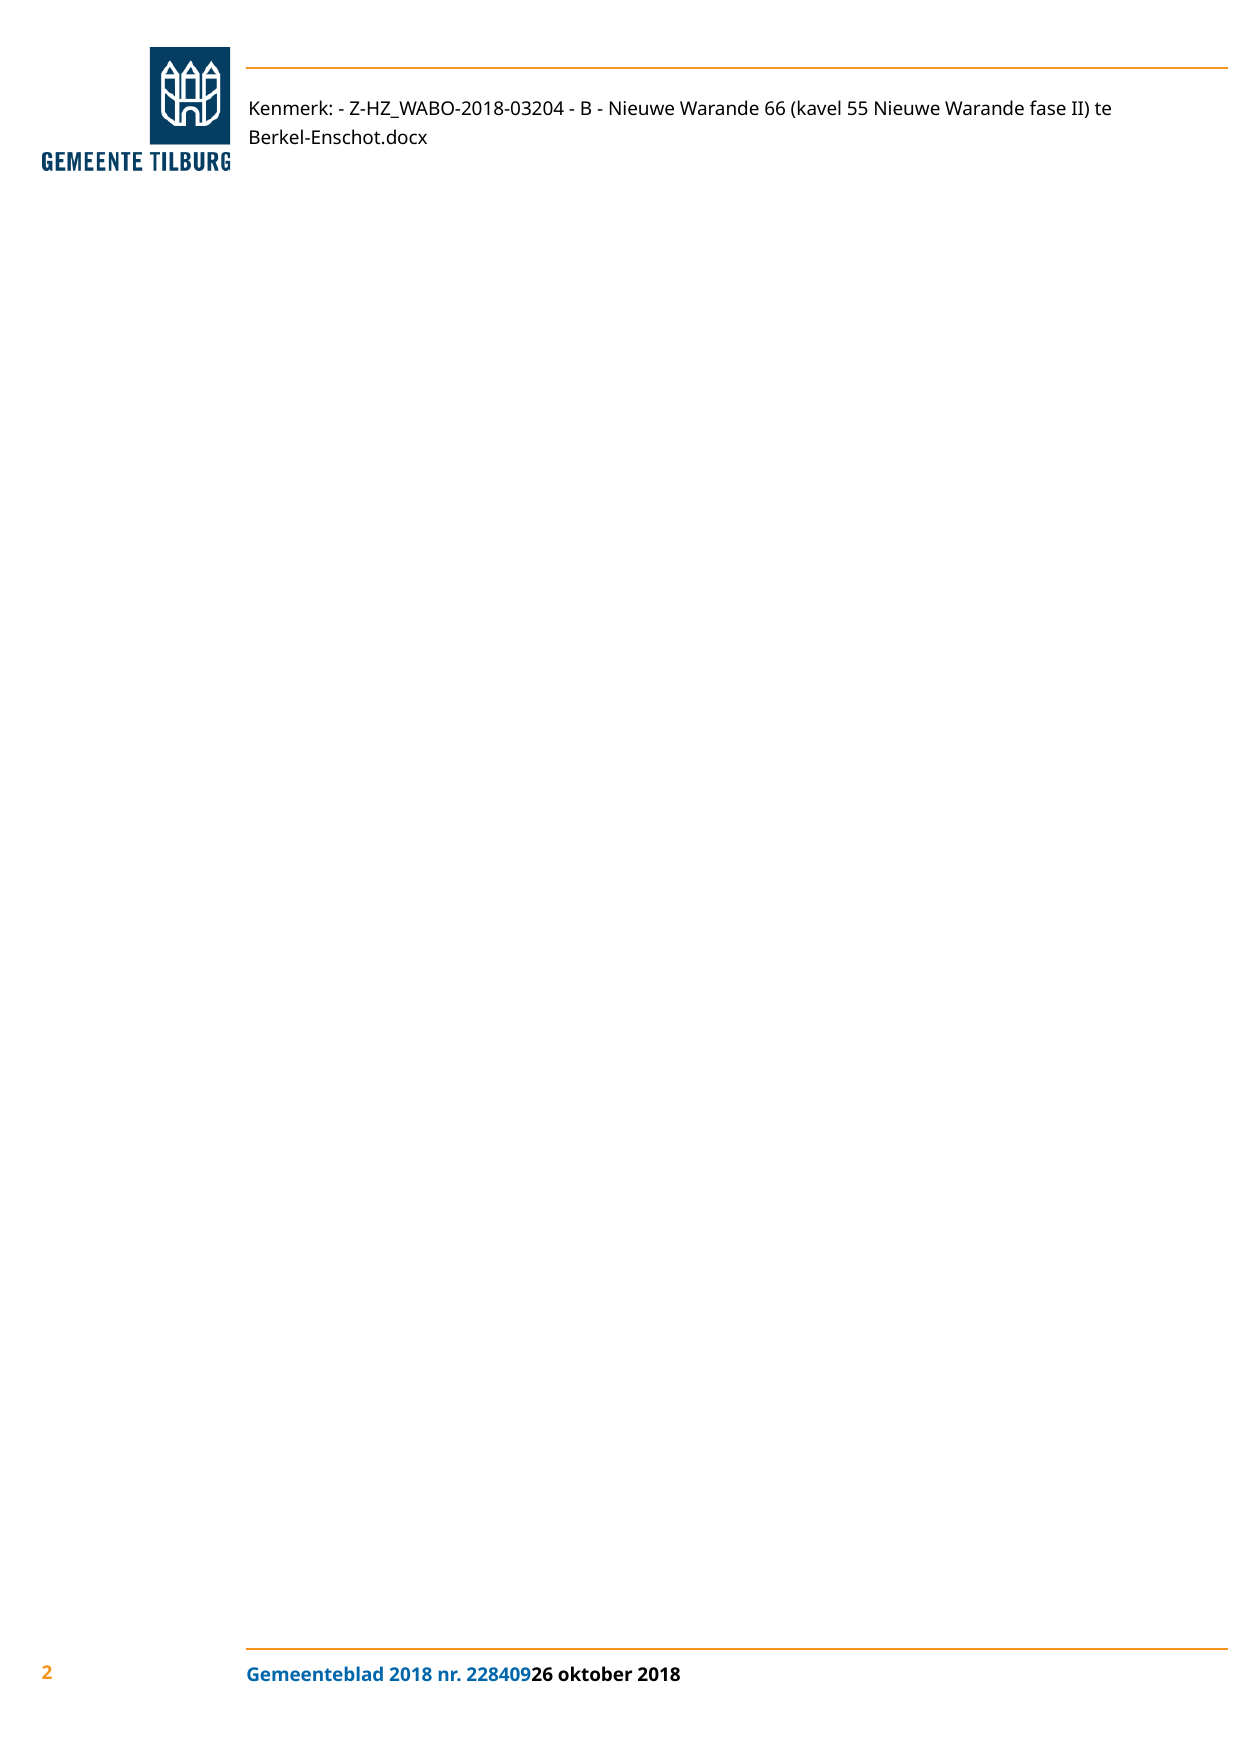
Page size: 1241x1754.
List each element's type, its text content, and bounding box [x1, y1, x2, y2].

picture [41, 47, 231, 172]
text Kenmerk: - Z-HZ_WABO-2018-03204 - B - Nieuwe Warande 66 (kavel 55 Nieuwe Warande fase II) te Berkel-Enschot.docx [248, 95, 1152, 150]
